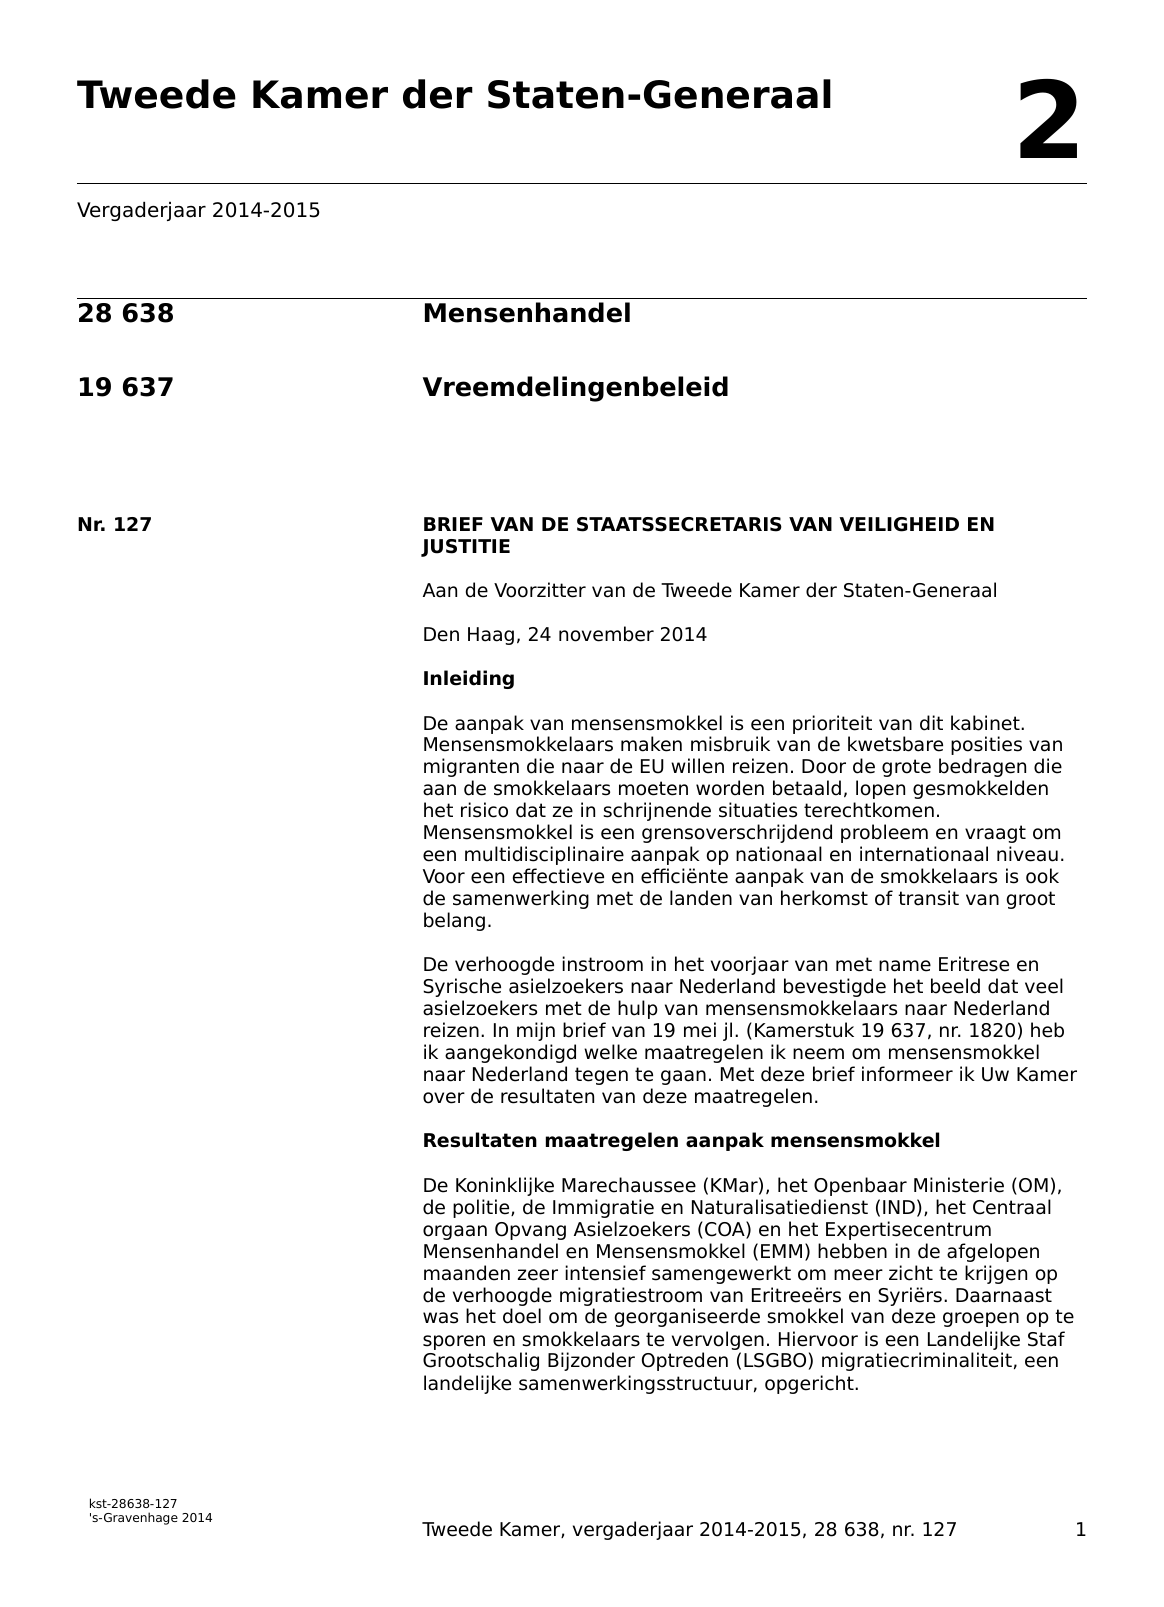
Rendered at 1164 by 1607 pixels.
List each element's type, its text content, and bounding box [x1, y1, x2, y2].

subtitle 19 637 Vreemdelingenbeleid [77, 373, 1087, 403]
subtitle Inleiding [422, 668, 1087, 690]
subtitle 28 638 Mensenhandel [77, 299, 1087, 329]
text Den Haag, 24 november 2014 [422, 624, 1087, 646]
text 's-Gravenhage 2014 [88, 1511, 323, 1525]
table_cell Vergaderjaar 2014-2015 [77, 184, 1087, 298]
table_header Tweede Kamer der Staten-Generaal [77, 59, 886, 183]
text De aanpak van mensensmokkel is een prioriteit van dit kabinet. Mensensmokkelaars maken misbruik van de kwetsbare posities van migranten die naar de EU willen reizen. Door de grote bedragen die aan de smokkelaars moeten worden betaald, lopen gesmokkelden het risico dat ze in schrijnende situaties terechtkomen. Mensensmokkel is een grensoverschrijdend probleem en vraagt om een multidisciplinaire aanpak op nationaal en internationaal niveau. Voor een effectieve en efficiënte aanpak van de smokkelaars is ook de samenwerking met de landen van herkomst of transit van groot belang. [422, 712, 1087, 932]
text De verhoogde instroom in het voorjaar van met name Eritrese en Syrische asielzoekers naar Nederland bevestigde het beeld dat veel asielzoekers met de hulp van mensensmokkelaars naar Nederland reizen. In mijn brief van 19 mei jl. (Kamerstuk 19 637, nr. 1820) heb ik aangekondigd welke maatregelen ik neem om mensensmokkel naar Nederland tegen te gaan. Met deze brief informeer ik Uw Kamer over de resultaten van deze maatregelen. [422, 954, 1087, 1108]
text kst-28638-127 [88, 1497, 323, 1511]
subtitle Resultaten maatregelen aanpak mensensmokkel [422, 1130, 1087, 1152]
table_header 2 [886, 59, 1087, 183]
text De Koninklijke Marechaussee (KMar), het Openbaar Ministerie (OM), de politie, de Immigratie en Naturalisatiedienst (IND), het Centraal orgaan Opvang Asielzoekers (COA) en het Expertisecentrum Mensenhandel en Mensensmokkel (EMM) hebben in de afgelopen maanden zeer intensief samengewerkt om meer zicht te krijgen op de verhoogde migratiestroom van Eritreeërs en Syriërs. Daarnaast was het doel om de georganiseerde smokkel van deze groepen op te sporen en smokkelaars te vervolgen. Hiervoor is een Landelijke Staf Grootschalig Bijzonder Optreden (LSGBO) migratiecriminaliteit, een landelijke samenwerkingsstructuur, opgericht. [422, 1174, 1087, 1394]
subtitle Nr. 127 BRIEF VAN DE STAATSSECRETARIS VAN VEILIGHEID EN JUSTITIE [77, 514, 1087, 558]
text Aan de Voorzitter van de Tweede Kamer der Staten-Generaal [422, 580, 1087, 602]
